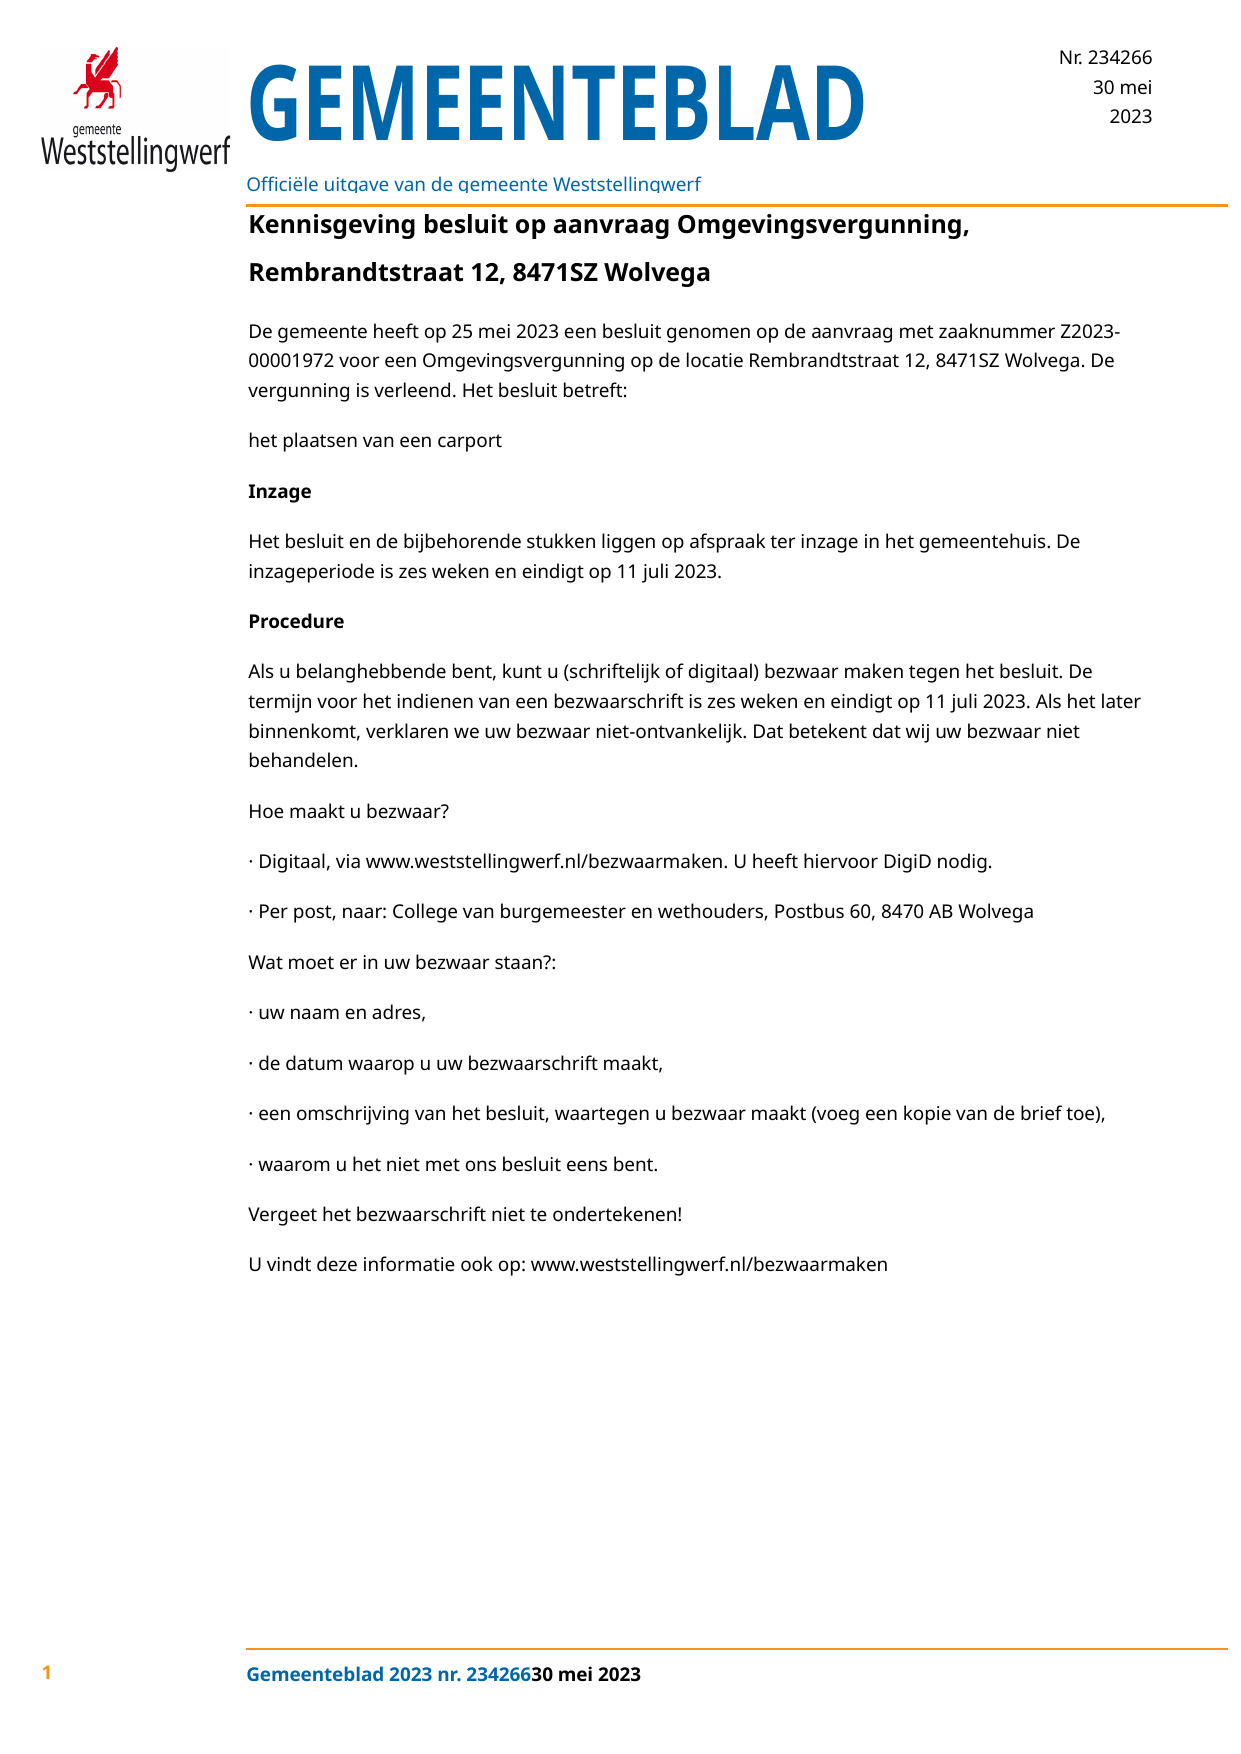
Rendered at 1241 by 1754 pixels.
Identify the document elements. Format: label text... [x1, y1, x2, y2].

text · de datum waarop u uw bezwaarschrift maakt, [248, 1050, 1152, 1076]
text het plaatsen van een carport [248, 427, 1152, 453]
text De gemeente heeft op 25 mei 2023 een besluit genomen op de aanvraag met zaaknummer Z2023-00001972 voor een Omgevingsvergunning op de locatie Rembrandtstraat 12, 8471SZ Wolvega. De vergunning is verleend. Het besluit betreft: [248, 318, 1152, 403]
text · een omschrijving van het besluit, waartegen u bezwaar maakt (voeg een kopie van de brief toe), [248, 1100, 1152, 1126]
text Kennisgeving besluit op aanvraag Omgevingsvergunning, Rembrandtstraat 12, 8471SZ Wolvega [248, 207, 1152, 288]
text Procedure [248, 608, 1152, 634]
text · uw naam en adres, [248, 999, 1152, 1025]
text · waarom u het niet met ons besluit eens bent. [248, 1151, 1152, 1177]
text Wat moet er in uw bezwaar staan?: [248, 949, 1152, 975]
text Als u belanghebbende bent, kunt u (schriftelijk of digitaal) bezwaar maken tegen het besluit. De termijn voor het indienen van een bezwaarschrift is zes weken en eindigt op 11 juli 2023. Als het later binnenkomt, verklaren we uw bezwaar niet-ontvankelijk. Dat betekent dat wij uw bezwaar niet behandelen. [248, 659, 1152, 773]
text Het besluit en de bijbehorende stukken liggen op afspraak ter inzage in het gemeentehuis. De inzageperiode is zes weken en eindigt op 11 juli 2023. [248, 528, 1152, 584]
text Vergeet het bezwaarschrift niet te ondertekenen! [248, 1201, 1152, 1227]
text Hoe maakt u bezwaar? [248, 798, 1152, 824]
text U vindt deze informatie ook op: www.weststellingwerf.nl/bezwaarmaken [248, 1252, 1152, 1277]
text · Digitaal, via www.weststellingwerf.nl/bezwaarmaken. U heeft hiervoor DigiD nodig. [248, 848, 1152, 874]
text Inzage [248, 478, 1152, 504]
text · Per post, naar: College van burgemeester en wethouders, Postbus 60, 8470 AB Wolvega [248, 899, 1152, 924]
picture [41, 47, 231, 172]
